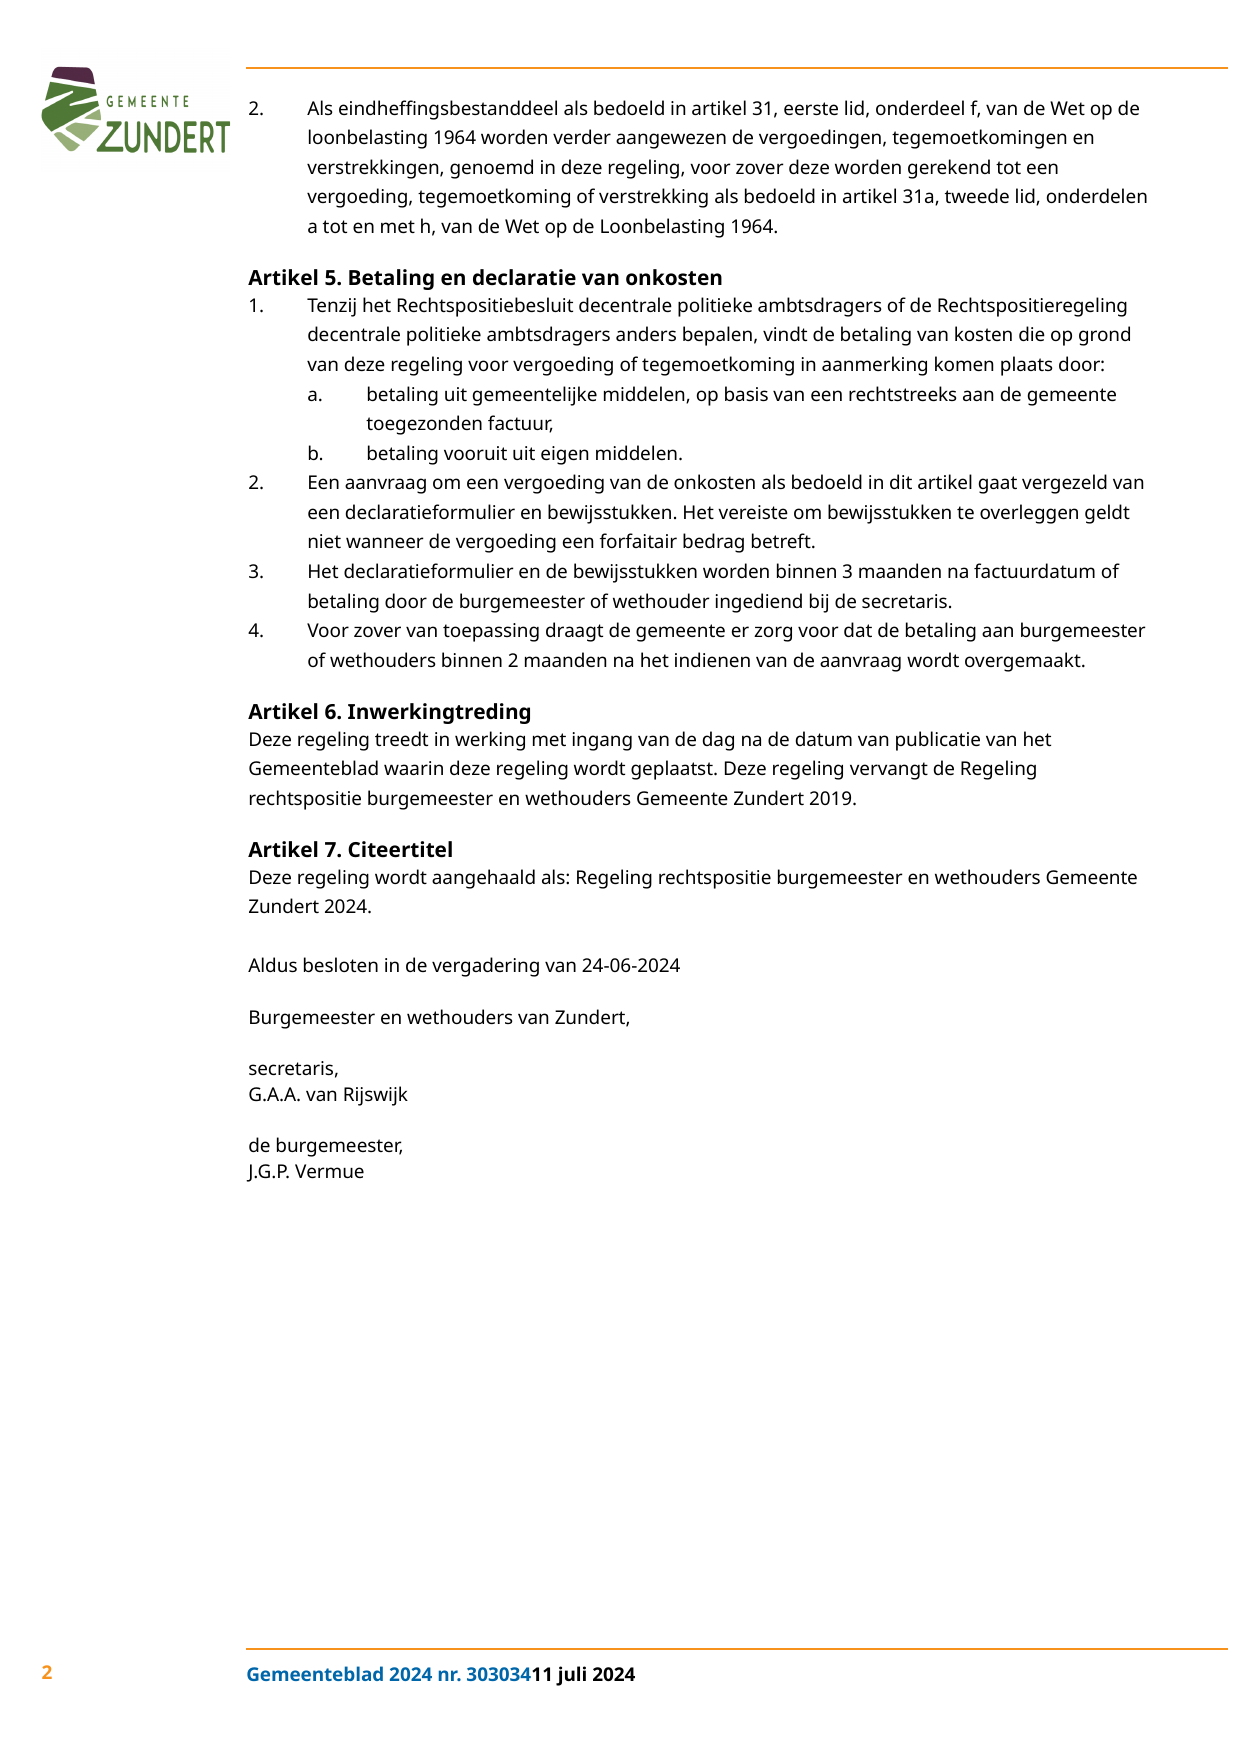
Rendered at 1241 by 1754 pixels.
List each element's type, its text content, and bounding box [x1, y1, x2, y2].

list Tenzij het Rechtspositiebesluit decentrale politieke ambtsdragers of de Rechtspositieregeling decentrale politieke ambtsdragers anders bepalen, vindt de betaling van kosten die op grond van deze regeling voor vergoeding of tegemoetkoming in aanmerking komen plaats door: [248, 292, 1152, 377]
text de burgemeester, [248, 1133, 1152, 1158]
list Als eindheffingsbestanddeel als bedoeld in artikel 31, eerste lid, onderdeel f, van de Wet op de loonbelasting 1964 worden verder aangewezen de vergoedingen, tegemoetkomingen en verstrekkingen, genoemd in deze regeling, voor zover deze worden gerekend tot een vergoeding, tegemoetkoming of verstrekking als bedoeld in artikel 31a, tweede lid, onderdelen a tot en met h, van de Wet op de Loonbelasting 1964. [248, 95, 1152, 239]
list Het declaratieformulier en de bewijsstukken worden binnen 3 maanden na factuurdatum of betaling door de burgemeester of wethouder ingediend bij de secretaris. [248, 558, 1152, 613]
text secretaris, [248, 1056, 1152, 1081]
text Artikel 6. Inwerkingtreding [248, 697, 1152, 726]
picture [41, 47, 231, 172]
list betaling uit gemeentelijke middelen, op basis van een rechtstreeks aan de gemeente toegezonden factuur, [307, 381, 1152, 436]
text J.G.P. Vermue [248, 1158, 1152, 1184]
text Artikel 5. Betaling en declaratie van onkosten [248, 263, 1152, 292]
text Deze regeling treedt in werking met ingang van de dag na de datum van publicatie van het Gemeenteblad waarin deze regeling wordt geplaatst. Deze regeling vervangt de Regeling rechtspositie burgemeester en wethouders Gemeente Zundert 2019. [248, 726, 1152, 811]
text G.A.A. van Rijswijk [248, 1081, 1152, 1107]
list betaling vooruit uit eigen middelen. [307, 440, 1152, 466]
text Artikel 7. Citeertitel [248, 835, 1152, 864]
text Aldus besloten in de vergadering van 24-06-2024 [248, 953, 1152, 978]
text Deze regeling wordt aangehaald als: Regeling rechtspositie burgemeester en wethouders Gemeente Zundert 2024. [248, 864, 1152, 919]
text Burgemeester en wethouders van Zundert, [248, 1004, 1152, 1030]
list Een aanvraag om een vergoeding van de onkosten als bedoeld in dit artikel gaat vergezeld van een declaratieformulier en bewijsstukken. Het vereiste om bewijsstukken te overleggen geldt niet wanneer de vergoeding een forfaitair bedrag betreft. [248, 469, 1152, 554]
list Voor zover van toepassing draagt de gemeente er zorg voor dat de betaling aan burgemeester of wethouders binnen 2 maanden na het indienen van de aanvraag wordt overgemaakt. [248, 617, 1152, 673]
